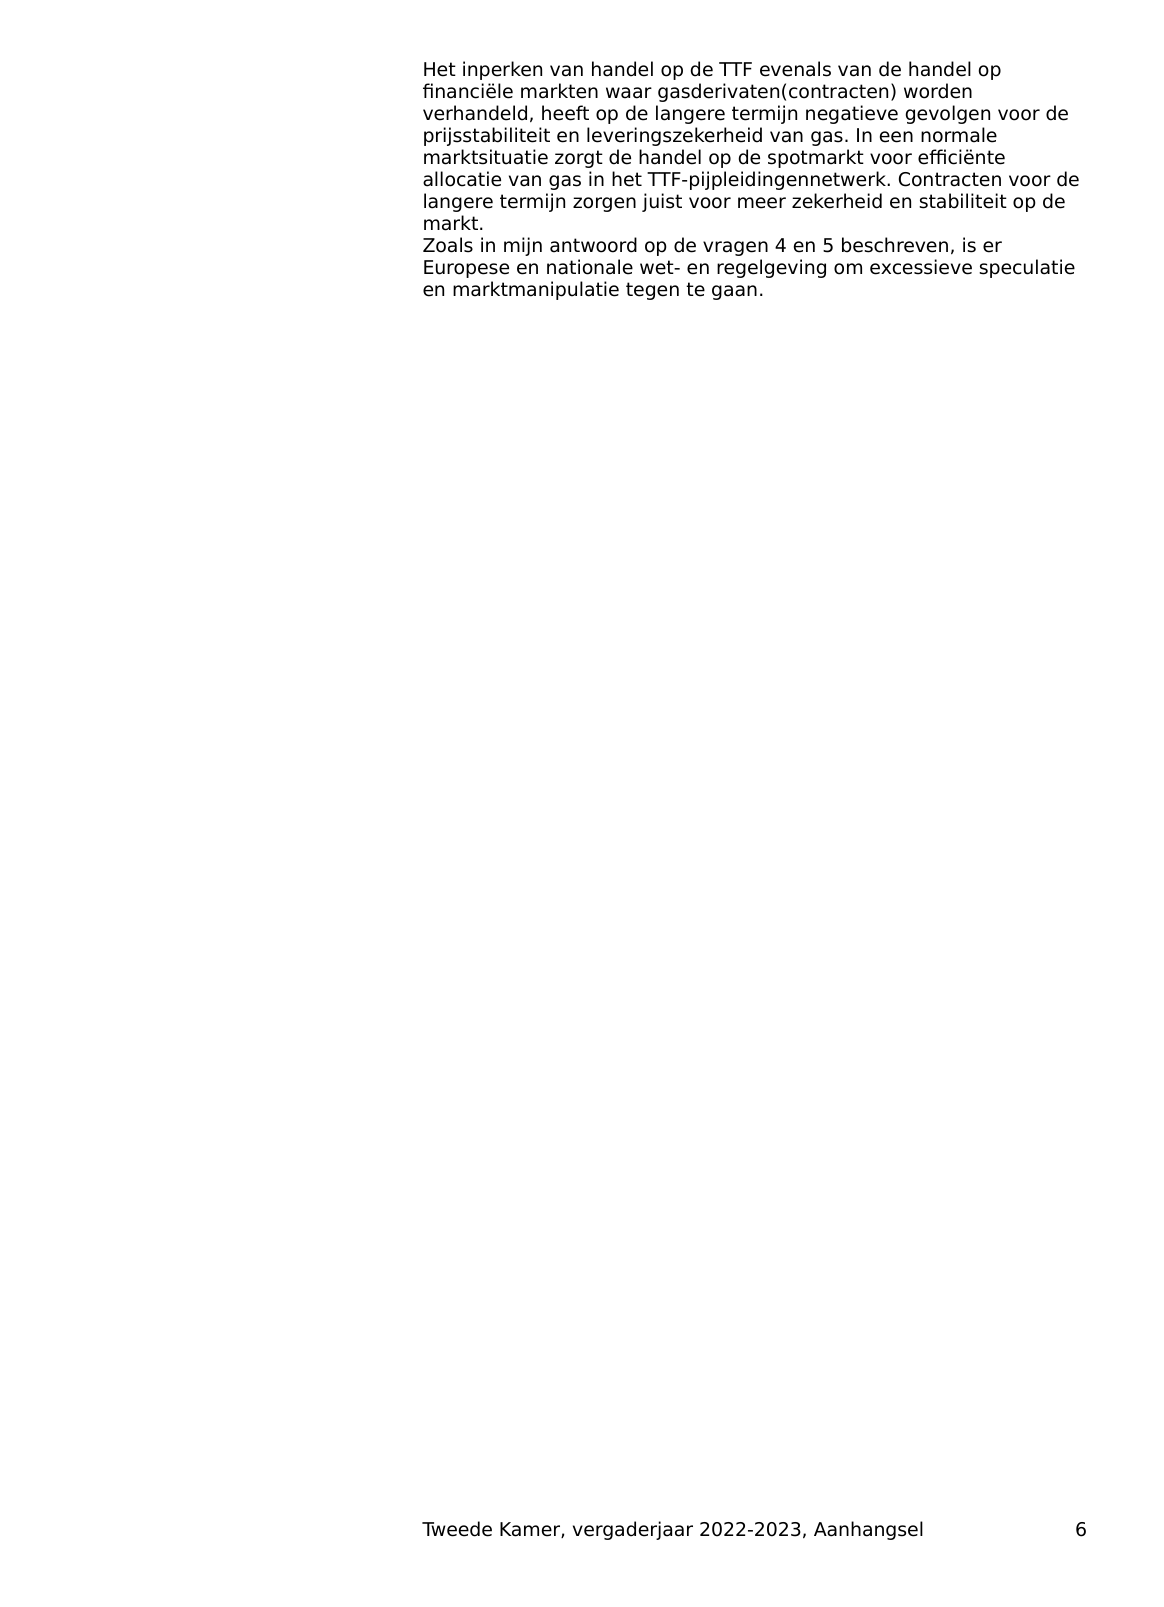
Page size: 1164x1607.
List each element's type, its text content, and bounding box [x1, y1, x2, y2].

text Zoals in mijn antwoord op de vragen 4 en 5 beschreven, is er Europese en nationale wet- en regelgeving om excessieve speculatie en marktmanipulatie tegen te gaan. [422, 235, 1087, 301]
text Het inperken van handel op de TTF evenals van de handel op financiële markten waar gasderivaten(contracten) worden verhandeld, heeft op de langere termijn negatieve gevolgen voor de prijsstabiliteit en leveringszekerheid van gas. In een normale marktsituatie zorgt de handel op de spotmarkt voor efficiënte allocatie van gas in het TTF-pijpleidingennetwerk. Contracten voor de langere termijn zorgen juist voor meer zekerheid en stabiliteit op de markt. [422, 59, 1087, 235]
